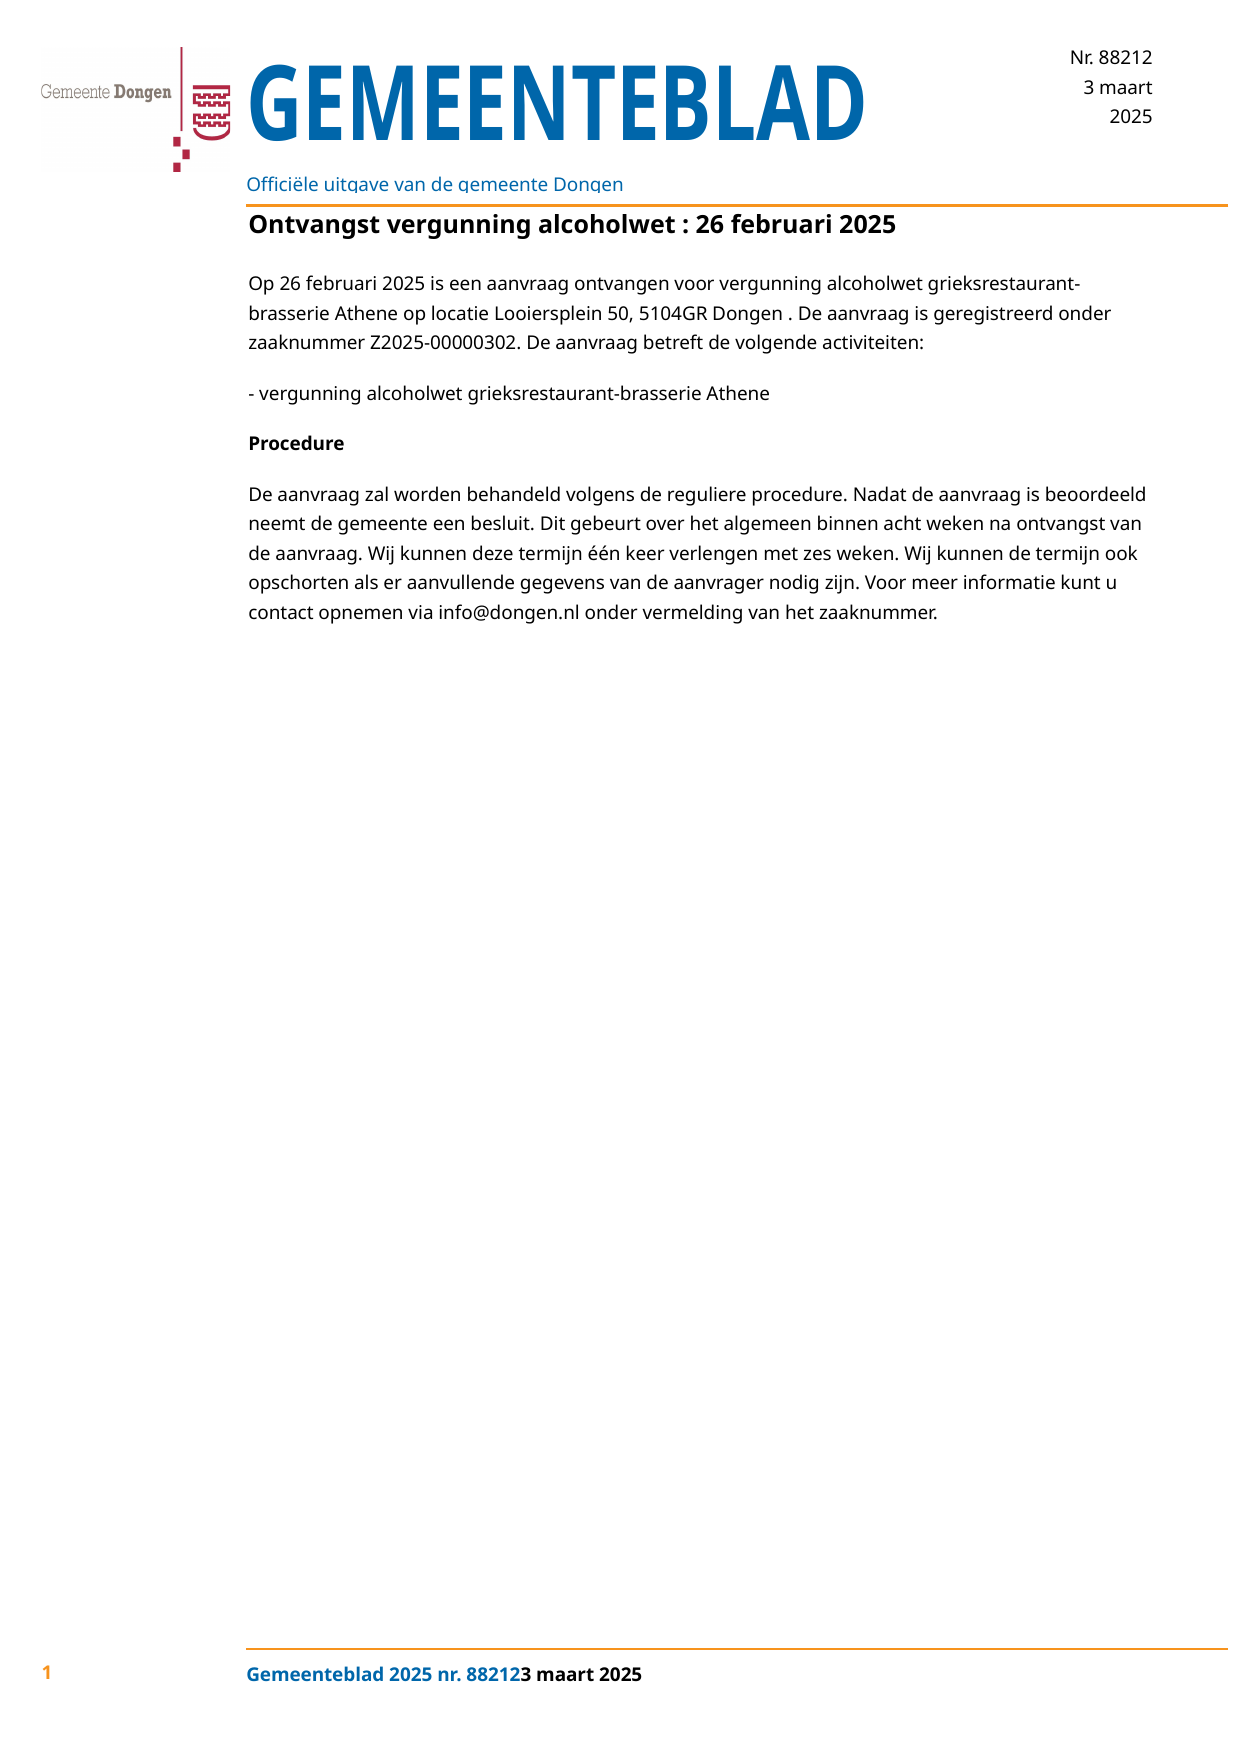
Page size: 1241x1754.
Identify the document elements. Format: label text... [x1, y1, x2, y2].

text - vergunning alcoholwet grieksrestaurant-brasserie Athene [248, 380, 1152, 406]
picture [41, 47, 231, 172]
text Procedure [248, 430, 1152, 456]
text Ontvangst vergunning alcoholwet : 26 februari 2025 [248, 207, 1152, 241]
text Op 26 februari 2025 is een aanvraag ontvangen voor vergunning alcoholwet grieksrestaurant-brasserie Athene op locatie Looiersplein 50, 5104GR Dongen . De aanvraag is geregistreerd onder zaaknummer Z2025-00000302. De aanvraag betreft de volgende activiteiten: [248, 270, 1152, 355]
text De aanvraag zal worden behandeld volgens de reguliere procedure. Nadat de aanvraag is beoordeeld neemt de gemeente een besluit. Dit gebeurt over het algemeen binnen acht weken na ontvangst van de aanvraag. Wij kunnen deze termijn één keer verlengen met zes weken. Wij kunnen de termijn ook opschorten als er aanvullende gegevens van de aanvrager nodig zijn. Voor meer informatie kunt u contact opnemen via info@dongen.nl onder vermelding van het zaaknummer. [248, 481, 1152, 625]
